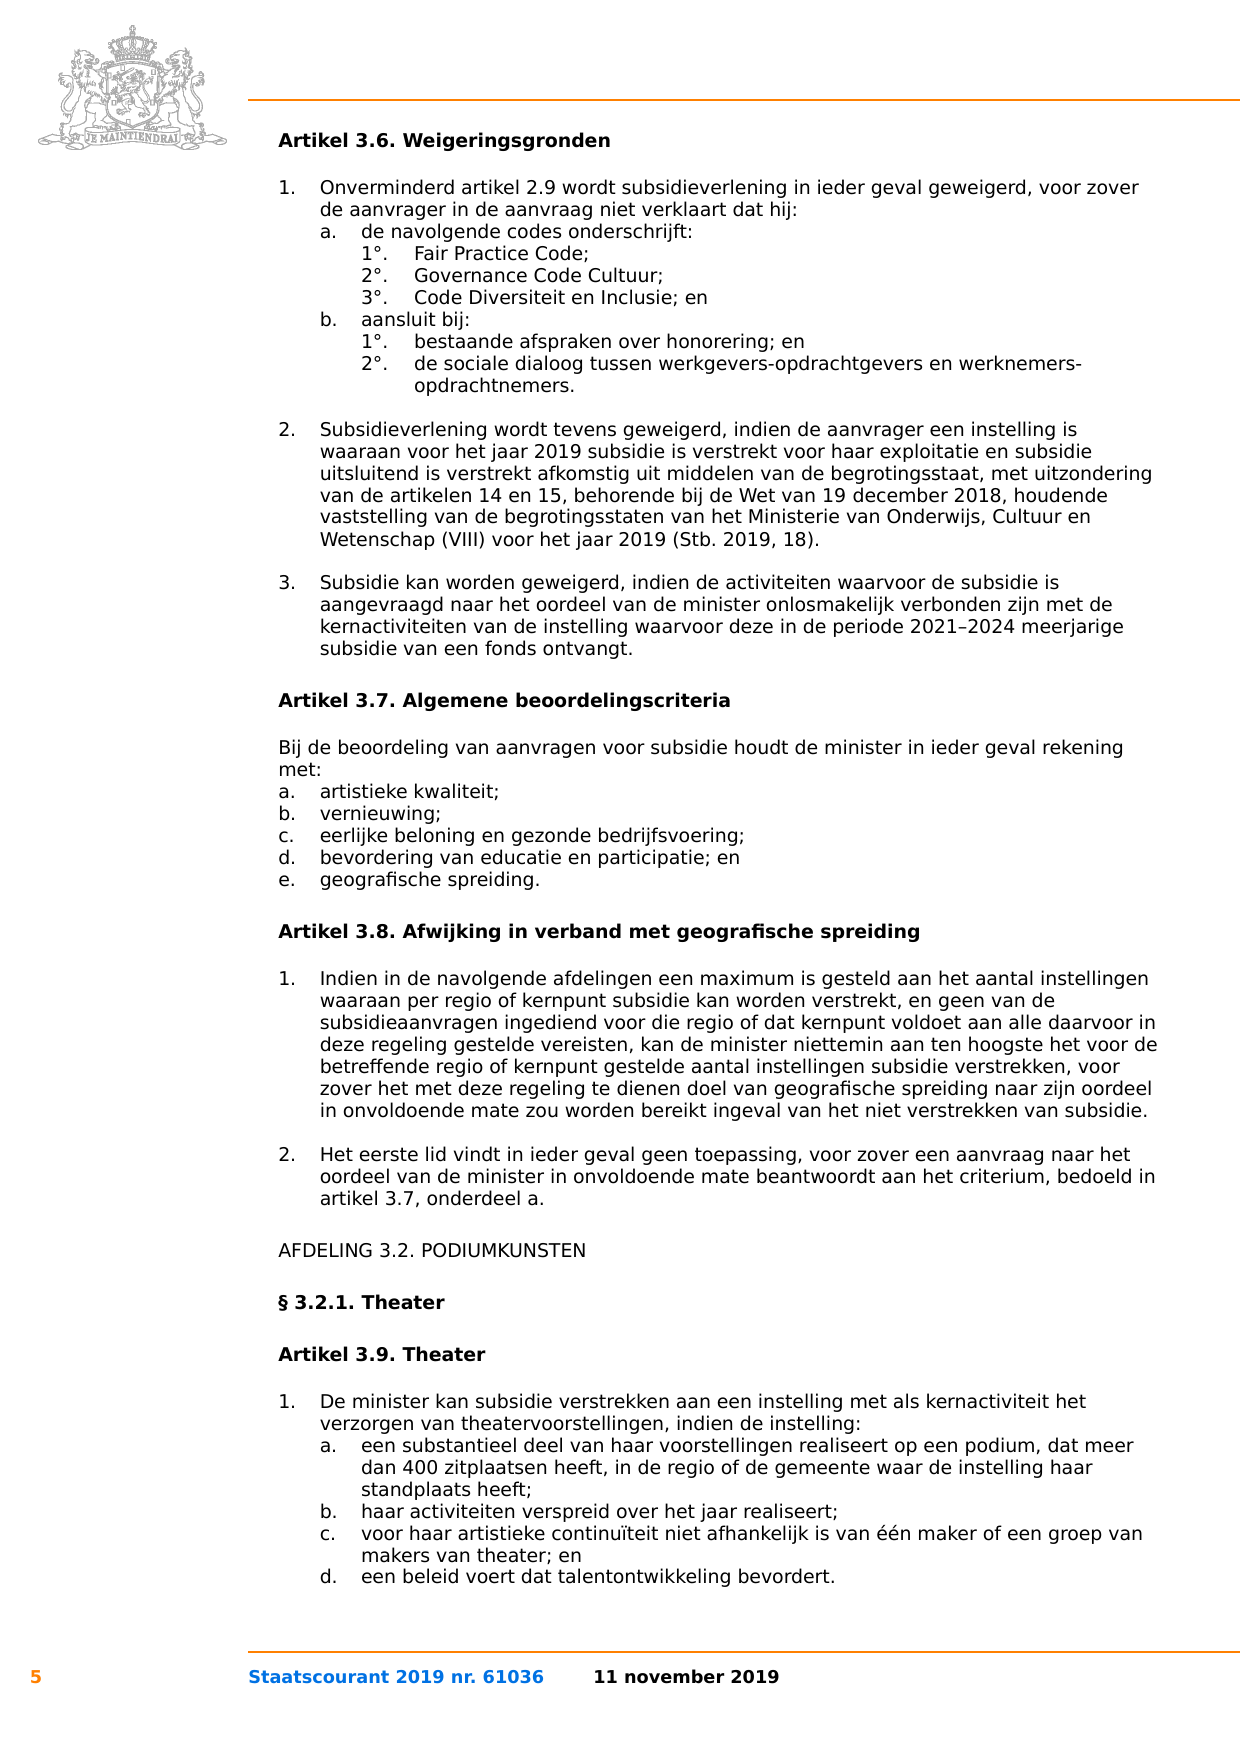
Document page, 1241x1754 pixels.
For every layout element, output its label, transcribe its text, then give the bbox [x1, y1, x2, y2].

subtitle Artikel 3.6. Weigeringsgronden [278, 130, 1163, 152]
text 3. Subsidie kan worden geweigerd, indien de activiteiten waarvoor de subsidie is aangevraagd naar het oordeel van de minister onlosmakelijk verbonden zijn met de kernactiviteiten van de instelling waarvoor deze in de periode 2021–2024 meerjarige subsidie van een fonds ontvangt. [278, 572, 1163, 660]
text 2°. Governance Code Cultuur; [361, 265, 1163, 287]
subtitle Artikel 3.7. Algemene beoordelingscriteria [278, 690, 1163, 712]
text d. bevordering van educatie en participatie; en [278, 847, 1163, 869]
text a. een substantieel deel van haar voorstellingen realiseert op een podium, dat meer dan 400 zitplaatsen heeft, in de regio of de gemeente waar de instelling haar standplaats heeft; [319, 1434, 1163, 1501]
text 2°. de sociale dialoog tussen werkgevers-opdrachtgevers en werknemers-opdrachtnemers. [361, 353, 1163, 397]
text 1°. bestaande afspraken over honorering; en [361, 331, 1163, 353]
subtitle § 3.2.1. Theater [278, 1292, 1163, 1314]
text b. haar activiteiten verspreid over het jaar realiseert; [319, 1501, 1163, 1522]
text c. voor haar artistieke continuïteit niet afhankelijk is van één maker of een groep van makers van theater; en [319, 1522, 1163, 1566]
subtitle Artikel 3.8. Afwijking in verband met geografische spreiding [278, 921, 1163, 943]
text Bij de beoordeling van aanvragen voor subsidie houdt de minister in ieder geval rekening met: [278, 737, 1163, 781]
text 1. Indien in de navolgende afdelingen een maximum is gesteld aan het aantal instellingen waaraan per regio of kernpunt subsidie kan worden verstrekt, en geen van de subsidieaanvragen ingediend voor die regio of dat kernpunt voldoet aan alle daarvoor in deze regeling gestelde vereisten, kan de minister niettemin aan ten hoogste het voor de betreffende regio of kernpunt gestelde aantal instellingen subsidie verstrekken, voor zover het met deze regeling te dienen doel van geografische spreiding naar zijn oordeel in onvoldoende mate zou worden bereikt ingeval van het niet verstrekken van subsidie. [278, 968, 1163, 1122]
text 2. Het eerste lid vindt in ieder geval geen toepassing, voor zover een aanvraag naar het oordeel van de minister in onvoldoende mate beantwoordt aan het criterium, bedoeld in artikel 3.7, onderdeel a. [278, 1144, 1163, 1210]
picture [38, 25, 227, 150]
text d. een beleid voert dat talentontwikkeling bevordert. [319, 1566, 1163, 1588]
text 2. Subsidieverlening wordt tevens geweigerd, indien de aanvrager een instelling is waaraan voor het jaar 2019 subsidie is verstrekt voor haar exploitatie en subsidie uitsluitend is verstrekt afkomstig uit middelen van de begrotingsstaat, met uitzondering van de artikelen 14 en 15, behorende bij de Wet van 19 december 2018, houdende vaststelling van de begrotingsstaten van het Ministerie van Onderwijs, Cultuur en Wetenschap (VIII) voor het jaar 2019 (Stb. 2019, 18). [278, 418, 1163, 550]
text e. geografische spreiding. [278, 869, 1163, 891]
subtitle AFDELING 3.2. PODIUMKUNSTEN [278, 1240, 1163, 1262]
text a. de navolgende codes onderschrijft: [319, 221, 1163, 243]
text b. aansluit bij: [319, 309, 1163, 331]
subtitle Artikel 3.9. Theater [278, 1344, 1163, 1366]
text 3°. Code Diversiteit en Inclusie; en [361, 287, 1163, 309]
text 1°. Fair Practice Code; [361, 243, 1163, 265]
text 1. De minister kan subsidie verstrekken aan een instelling met als kernactiviteit het verzorgen van theatervoorstellingen, indien de instelling: [278, 1391, 1163, 1434]
text b. vernieuwing; [278, 803, 1163, 825]
text c. eerlijke beloning en gezonde bedrijfsvoering; [278, 825, 1163, 847]
text 1. Onverminderd artikel 2.9 wordt subsidieverlening in ieder geval geweigerd, voor zover de aanvrager in de aanvraag niet verklaart dat hij: [278, 177, 1163, 221]
text a. artistieke kwaliteit; [278, 781, 1163, 803]
